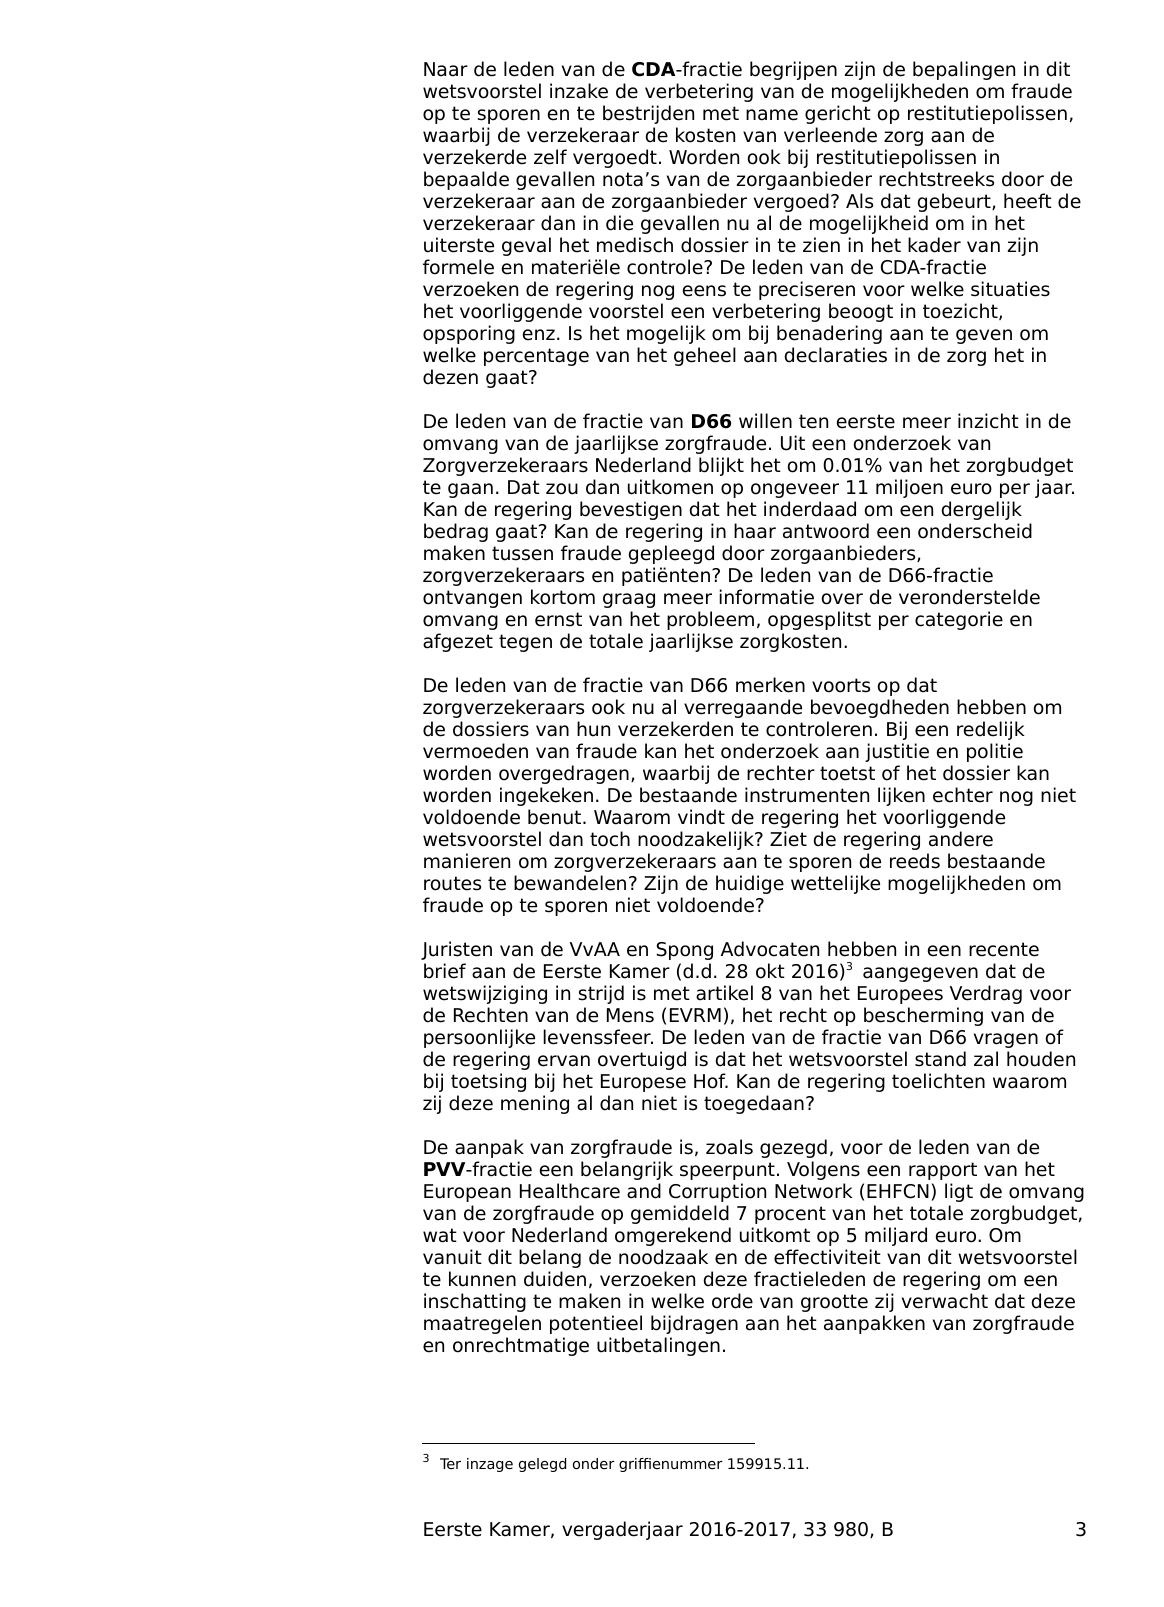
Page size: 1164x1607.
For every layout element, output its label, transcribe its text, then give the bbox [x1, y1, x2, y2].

text De aanpak van zorgfraude is, zoals gezegd, voor de leden van de PVV-fractie een belangrijk speerpunt. Volgens een rapport van het European Healthcare and Corruption Network (EHFCN) ligt de omvang van de zorgfraude op gemiddeld 7 procent van het totale zorgbudget, wat voor Nederland omgerekend uitkomt op 5 miljard euro. Om vanuit dit belang de noodzaak en de effectiviteit van dit wetsvoorstel te kunnen duiden, verzoeken deze fractieleden de regering om een inschatting te maken in welke orde van grootte zij verwacht dat deze maatregelen potentieel bijdragen aan het aanpakken van zorgfraude en onrechtmatige uitbetalingen. [422, 1137, 1087, 1357]
text De leden van de fractie van D66 merken voorts op dat zorgverzekeraars ook nu al verregaande bevoegdheden hebben om de dossiers van hun verzekerden te controleren. Bij een redelijk vermoeden van fraude kan het onderzoek aan justitie en politie worden overgedragen, waarbij de rechter toetst of het dossier kan worden ingekeken. De bestaande instrumenten lijken echter nog niet voldoende benut. Waarom vindt de regering het voorliggende wetsvoorstel dan toch noodzakelijk? Ziet de regering andere manieren om zorgverzekeraars aan te sporen de reeds bestaande routes te bewandelen? Zijn de huidige wettelijke mogelijkheden om fraude op te sporen niet voldoende? [422, 675, 1087, 917]
text De leden van de fractie van D66 willen ten eerste meer inzicht in de omvang van de jaarlijkse zorgfraude. Uit een onderzoek van Zorgverzekeraars Nederland blijkt het om 0.01% van het zorgbudget te gaan. Dat zou dan uitkomen op ongeveer 11 miljoen euro per jaar. Kan de regering bevestigen dat het inderdaad om een dergelijk bedrag gaat? Kan de regering in haar antwoord een onderscheid maken tussen fraude gepleegd door zorgaanbieders, zorgverzekeraars en patiënten? De leden van de D66-fractie ontvangen kortom graag meer informatie over de veronderstelde omvang en ernst van het probleem, opgesplitst per categorie en afgezet tegen de totale jaarlijkse zorgkosten. [422, 411, 1087, 653]
text Juristen van de VvAA en Spong Advocaten hebben in een recente brief aan de Eerste Kamer (d.d. 28 okt 2016) aangegeven dat de wetswijziging in strijd is met artikel 8 van het Europees Verdrag voor de Rechten van de Mens (EVRM), het recht op bescherming van de persoonlijke levenssfeer. De leden van de fractie van D66 vragen of de regering ervan overtuigd is dat het wetsvoorstel stand zal houden bij toetsing bij het Europese Hof. Kan de regering toelichten waarom zij deze mening al dan niet is toegedaan? [422, 939, 1087, 1115]
text Ter inzage gelegd onder griffienummer 159915.11. [422, 1452, 1087, 1474]
text Naar de leden van de CDA-fractie begrijpen zijn de bepalingen in dit wetsvoorstel inzake de verbetering van de mogelijkheden om fraude op te sporen en te bestrijden met name gericht op restitutiepolissen, waarbij de verzekeraar de kosten van verleende zorg aan de verzekerde zelf vergoedt. Worden ook bij restitutiepolissen in bepaalde gevallen nota’s van de zorgaanbieder rechtstreeks door de verzekeraar aan de zorgaanbieder vergoed? Als dat gebeurt, heeft de verzekeraar dan in die gevallen nu al de mogelijkheid om in het uiterste geval het medisch dossier in te zien in het kader van zijn formele en materiële controle? De leden van de CDA-fractie verzoeken de regering nog eens te preciseren voor welke situaties het voorliggende voorstel een verbetering beoogt in toezicht, opsporing enz. Is het mogelijk om bij benadering aan te geven om welke percentage van het geheel aan declaraties in de zorg het in dezen gaat? [422, 59, 1087, 389]
